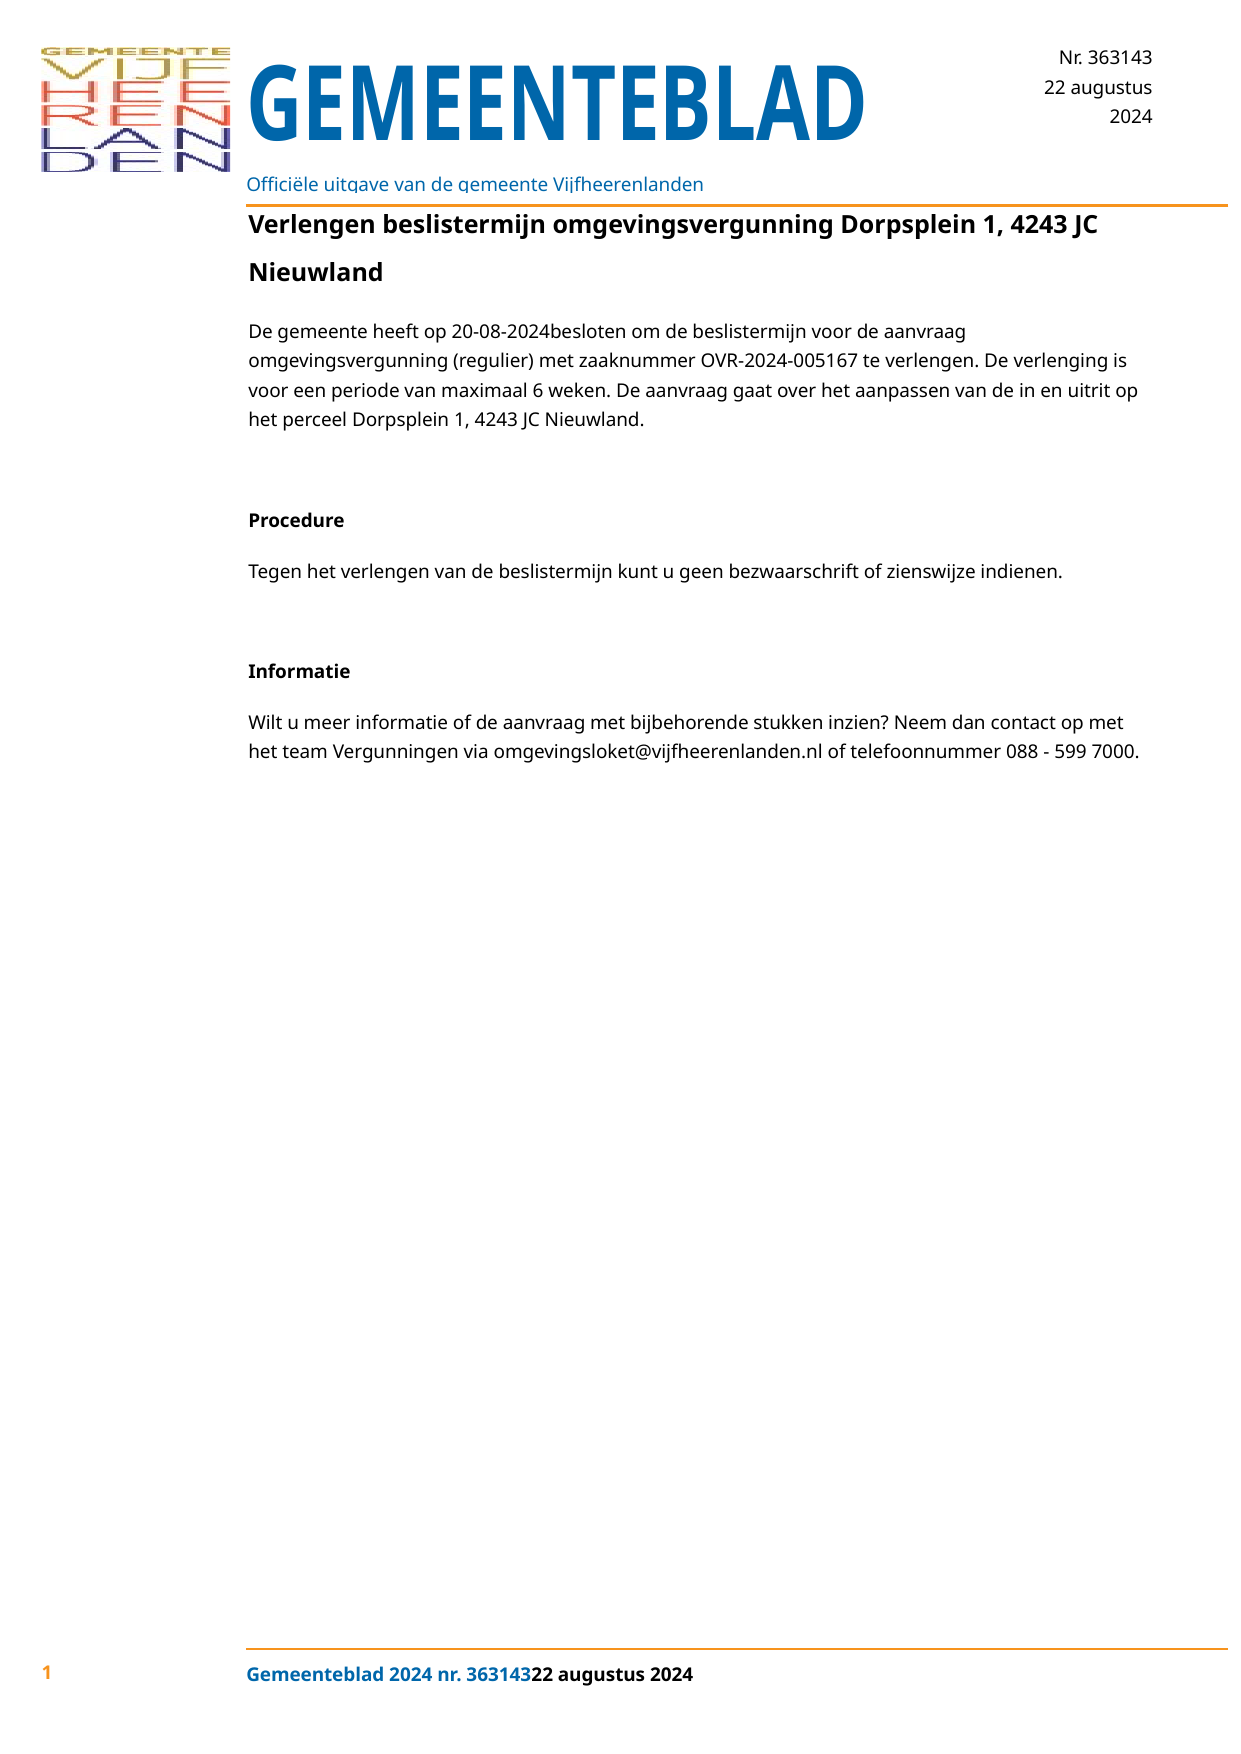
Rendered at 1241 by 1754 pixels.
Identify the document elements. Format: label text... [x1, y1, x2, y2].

text Informatie [248, 659, 1152, 684]
picture [41, 47, 231, 172]
text Procedure [248, 507, 1152, 533]
text Tegen het verlengen van de beslistermijn kunt u geen bezwaarschrift of zienswijze indienen. [248, 558, 1152, 584]
text Verlengen beslistermijn omgevingsvergunning Dorpsplein 1, 4243 JC Nieuwland [248, 207, 1152, 288]
text De gemeente heeft op 20-08-2024besloten om de beslistermijn voor de aanvraag omgevingsvergunning (regulier) met zaaknummer OVR-2024-005167 te verlengen. De verlenging is voor een periode van maximaal 6 weken. De aanvraag gaat over het aanpassen van de in en uitrit op het perceel Dorpsplein 1, 4243 JC Nieuwland. [248, 318, 1152, 432]
text Wilt u meer informatie of de aanvraag met bijbehorende stukken inzien? Neem dan contact op met het team Vergunningen via omgevingsloket@vijfheerenlanden.nl of telefoonnummer 088 - 599 7000. [248, 709, 1152, 764]
